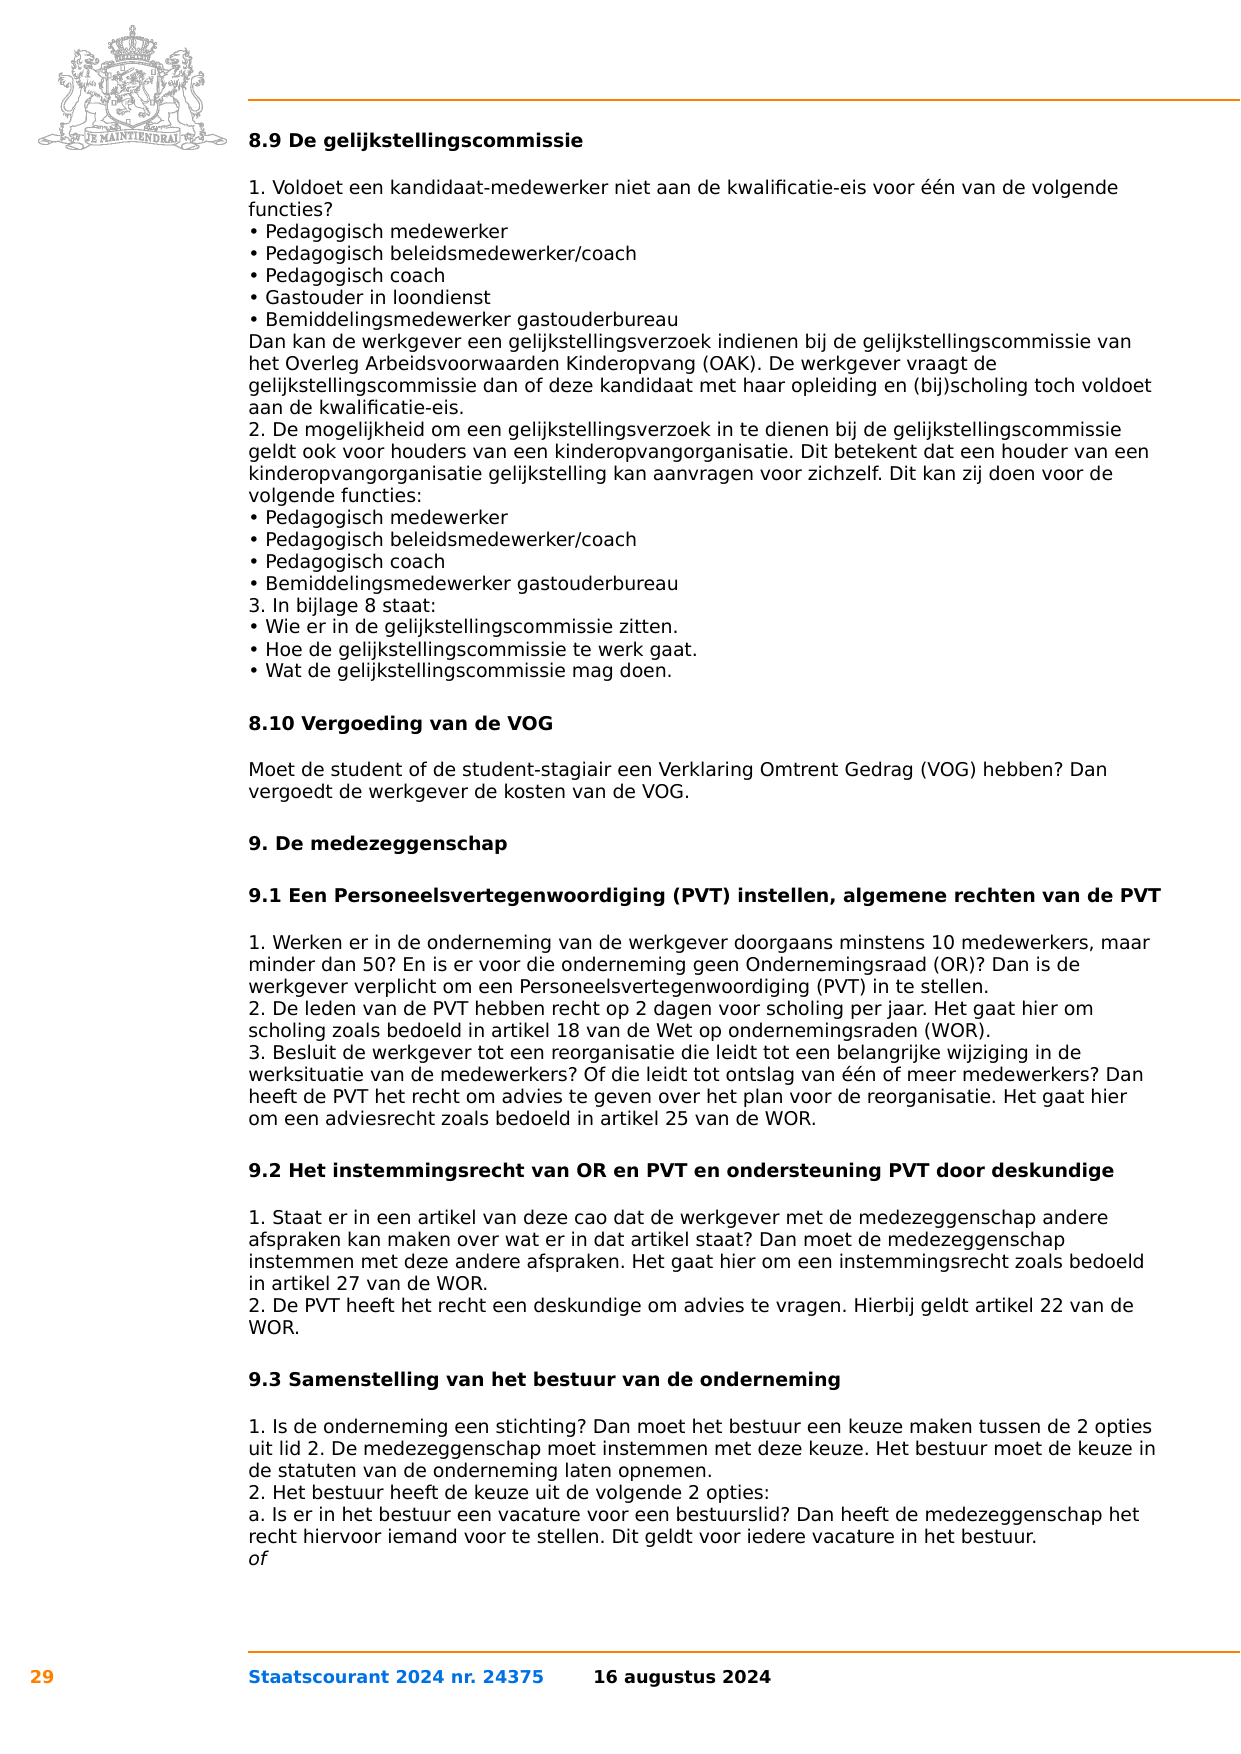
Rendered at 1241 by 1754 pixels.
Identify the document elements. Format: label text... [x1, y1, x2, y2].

subtitle 8.9 De gelijkstellingscommissie [248, 130, 1163, 152]
text a. Is er in het bestuur een vacature voor een bestuurslid? Dan heeft de medezeggenschap het recht hiervoor iemand voor te stellen. Dit geldt voor iedere vacature in het bestuur. [248, 1504, 1163, 1548]
text • Pedagogisch medewerker [248, 221, 1163, 243]
text Dan kan de werkgever een gelijkstellingsverzoek indienen bij de gelijkstellingscommissie van het Overleg Arbeidsvoorwaarden Kinderopvang (OAK). De werkgever vraagt de gelijkstellingscommissie dan of deze kandidaat met haar opleiding en (bij)scholing toch voldoet aan de kwalificatie-eis. [248, 331, 1163, 419]
text 3. In bijlage 8 staat: [248, 594, 1163, 616]
text of [248, 1548, 1163, 1570]
text 1. Staat er in een artikel van deze cao dat de werkgever met de medezeggenschap andere afspraken kan maken over wat er in dat artikel staat? Dan moet de medezeggenschap instemmen met deze andere afspraken. Het gaat hier om een instemmingsrecht zoals bedoeld in artikel 27 van de WOR. [248, 1207, 1163, 1295]
subtitle 9.2 Het instemmingsrecht van OR en PVT en ondersteuning PVT door deskundige [248, 1160, 1163, 1182]
text 2. Het bestuur heeft de keuze uit de volgende 2 opties: [248, 1482, 1163, 1504]
text 2. De PVT heeft het recht een deskundige om advies te vragen. Hierbij geldt artikel 22 van de WOR. [248, 1295, 1163, 1339]
text • Pedagogisch beleidsmedewerker/coach [248, 528, 1163, 551]
text • Bemiddelingsmedewerker gastouderbureau [248, 572, 1163, 594]
text 2. De leden van de PVT hebben recht op 2 dagen voor scholing per jaar. Het gaat hier om scholing zoals bedoeld in artikel 18 van de Wet op ondernemingsraden (WOR). [248, 998, 1163, 1042]
text • Gastouder in loondienst [248, 287, 1163, 309]
subtitle 9. De medezeggenschap [248, 833, 1163, 855]
text • Pedagogisch beleidsmedewerker/coach [248, 243, 1163, 265]
subtitle 8.10 Vergoeding van de VOG [248, 712, 1163, 734]
text 1. Werken er in de onderneming van de werkgever doorgaans minstens 10 medewerkers, maar minder dan 50? En is er voor die onderneming geen Ondernemingsraad (OR)? Dan is de werkgever verplicht om een Personeelsvertegenwoordiging (PVT) in te stellen. [248, 932, 1163, 998]
text 2. De mogelijkheid om een gelijkstellingsverzoek in te dienen bij de gelijkstellingscommissie geldt ook voor houders van een kinderopvangorganisatie. Dit betekent dat een houder van een kinderopvangorganisatie gelijkstelling kan aanvragen voor zichzelf. Dit kan zij doen voor de volgende functies: [248, 419, 1163, 507]
subtitle 9.3 Samenstelling van het bestuur van de onderneming [248, 1369, 1163, 1391]
text • Wie er in de gelijkstellingscommissie zitten. [248, 616, 1163, 638]
text • Pedagogisch coach [248, 265, 1163, 287]
text • Hoe de gelijkstellingscommissie te werk gaat. [248, 638, 1163, 660]
text 1. Voldoet een kandidaat-medewerker niet aan de kwalificatie-eis voor één van de volgende functies? [248, 177, 1163, 221]
text • Wat de gelijkstellingscommissie mag doen. [248, 660, 1163, 682]
text Moet de student of de student-stagiair een Verklaring Omtrent Gedrag (VOG) hebben? Dan vergoedt de werkgever de kosten van de VOG. [248, 759, 1163, 803]
text • Pedagogisch medewerker [248, 507, 1163, 528]
subtitle 9.1 Een Personeelsvertegenwoordiging (PVT) instellen, algemene rechten van de PVT [248, 885, 1163, 907]
text 3. Besluit de werkgever tot een reorganisatie die leidt tot een belangrijke wijziging in de werksituatie van de medewerkers? Of die leidt tot ontslag van één of meer medewerkers? Dan heeft de PVT het recht om advies te geven over het plan voor de reorganisatie. Het gaat hier om een adviesrecht zoals bedoeld in artikel 25 van de WOR. [248, 1042, 1163, 1130]
text • Pedagogisch coach [248, 551, 1163, 572]
picture [38, 25, 227, 150]
text 1. Is de onderneming een stichting? Dan moet het bestuur een keuze maken tussen de 2 opties uit lid 2. De medezeggenschap moet instemmen met deze keuze. Het bestuur moet de keuze in de statuten van de onderneming laten opnemen. [248, 1416, 1163, 1482]
text • Bemiddelingsmedewerker gastouderbureau [248, 309, 1163, 331]
